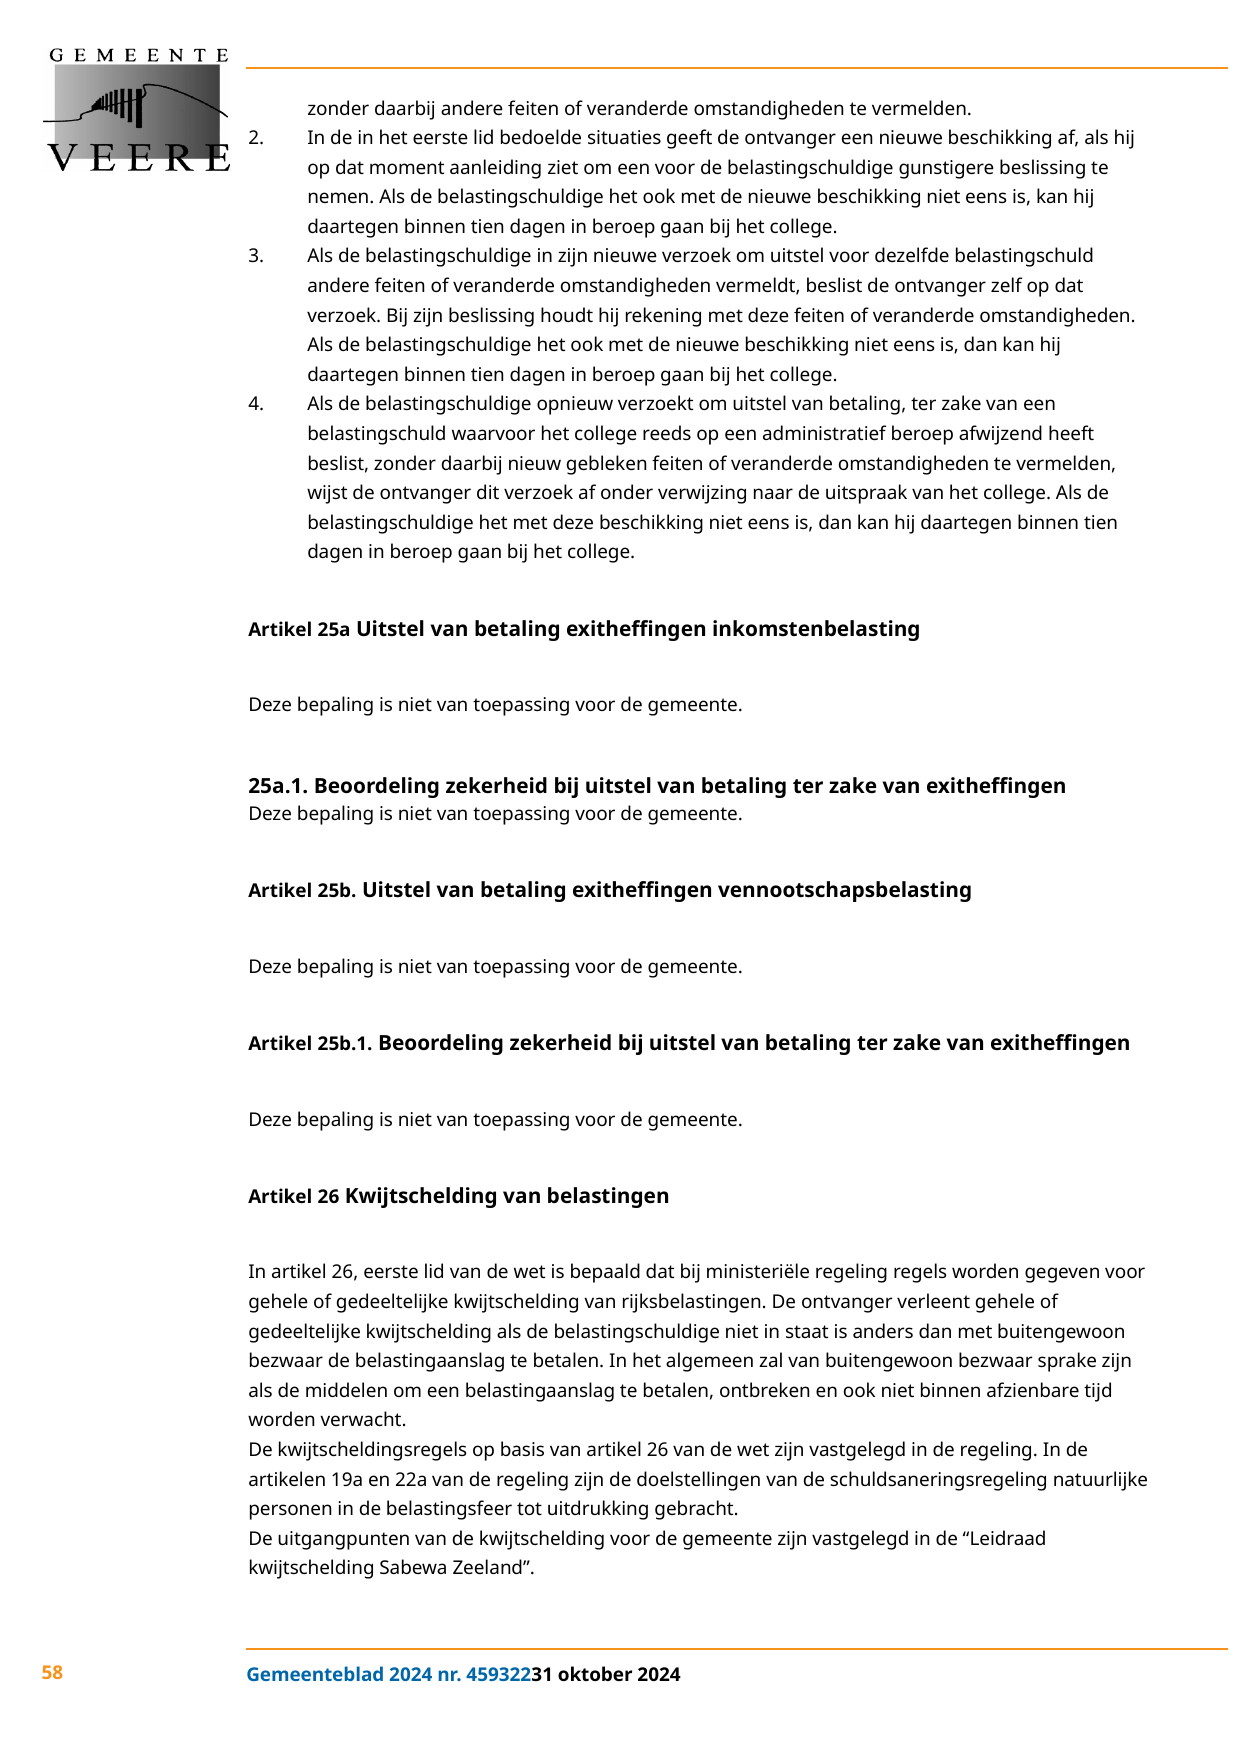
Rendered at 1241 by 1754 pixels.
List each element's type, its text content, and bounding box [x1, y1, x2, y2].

picture [41, 47, 231, 172]
text De kwijtscheldingsregels op basis van artikel 26 van de wet zijn vastgelegd in de regeling. In de artikelen 19a en 22a van de regeling zijn de doelstellingen van de schuldsaneringsregeling natuurlijke personen in de belastingsfeer tot uitdrukking gebracht. [248, 1436, 1152, 1521]
text Deze bepaling is niet van toepassing voor de gemeente. [248, 953, 1152, 978]
list Als de belastingschuldige in zijn nieuwe verzoek om uitstel voor dezelfde belastingschuld andere feiten of veranderde omstandigheden vermeldt, beslist de ontvanger zelf op dat verzoek. Bij zijn beslissing houdt hij rekening met deze feiten of veranderde omstandigheden. Als de belastingschuldige het ook met de nieuwe beschikking niet eens is, dan kan hij daartegen binnen tien dagen in beroep gaan bij het college. [248, 243, 1152, 387]
list zonder daarbij andere feiten of veranderde omstandigheden te vermelden. [248, 95, 1152, 121]
text Deze bepaling is niet van toepassing voor de gemeente. [248, 800, 1152, 826]
text Artikel 25a Uitstel van betaling exitheffingen inkomstenbelasting [248, 614, 1152, 642]
text Artikel 25b.1. Beoordeling zekerheid bij uitstel van betaling ter zake van exitheffingen [248, 1028, 1152, 1056]
text Deze bepaling is niet van toepassing voor de gemeente. [248, 691, 1152, 717]
text In artikel 26, eerste lid van de wet is bepaald dat bij ministeriële regeling regels worden gegeven voor gehele of gedeeltelijke kwijtschelding van rijksbelastingen. De ontvanger verleent gehele of gedeeltelijke kwijtschelding als de belastingschuldige niet in staat is anders dan met buitengewoon bezwaar de belastingaanslag te betalen. In het algemeen zal van buitengewoon bezwaar sprake zijn als de middelen om een belastingaanslag te betalen, ontbreken en ook niet binnen afzienbare tijd worden verwacht. [248, 1259, 1152, 1432]
text De uitgangpunten van de kwijtschelding voor de gemeente zijn vastgelegd in de “Leidraad kwijtschelding Sabewa Zeeland”. [248, 1525, 1152, 1580]
list In de in het eerste lid bedoelde situaties geeft de ontvanger een nieuwe beschikking af, als hij op dat moment aanleiding ziet om een voor de belastingschuldige gunstigere beslissing te nemen. Als de belastingschuldige het ook met de nieuwe beschikking niet eens is, kan hij daartegen binnen tien dagen in beroep gaan bij het college. [248, 124, 1152, 239]
text Artikel 25b. Uitstel van betaling exitheffingen vennootschapsbelasting [248, 875, 1152, 903]
text Artikel 26 Kwijtschelding van belastingen [248, 1181, 1152, 1209]
text 25a.1. Beoordeling zekerheid bij uitstel van betaling ter zake van exitheffingen [248, 771, 1152, 800]
text Deze bepaling is niet van toepassing voor de gemeente. [248, 1106, 1152, 1131]
list Als de belastingschuldige opnieuw verzoekt om uitstel van betaling, ter zake van een belastingschuld waarvoor het college reeds op een administratief beroep afwijzend heeft beslist, zonder daarbij nieuw gebleken feiten of veranderde omstandigheden te vermelden, wijst de ontvanger dit verzoek af onder verwijzing naar de uitspraak van het college. Als de belastingschuldige het met deze beschikking niet eens is, dan kan hij daartegen binnen tien dagen in beroep gaan bij het college. [248, 391, 1152, 564]
